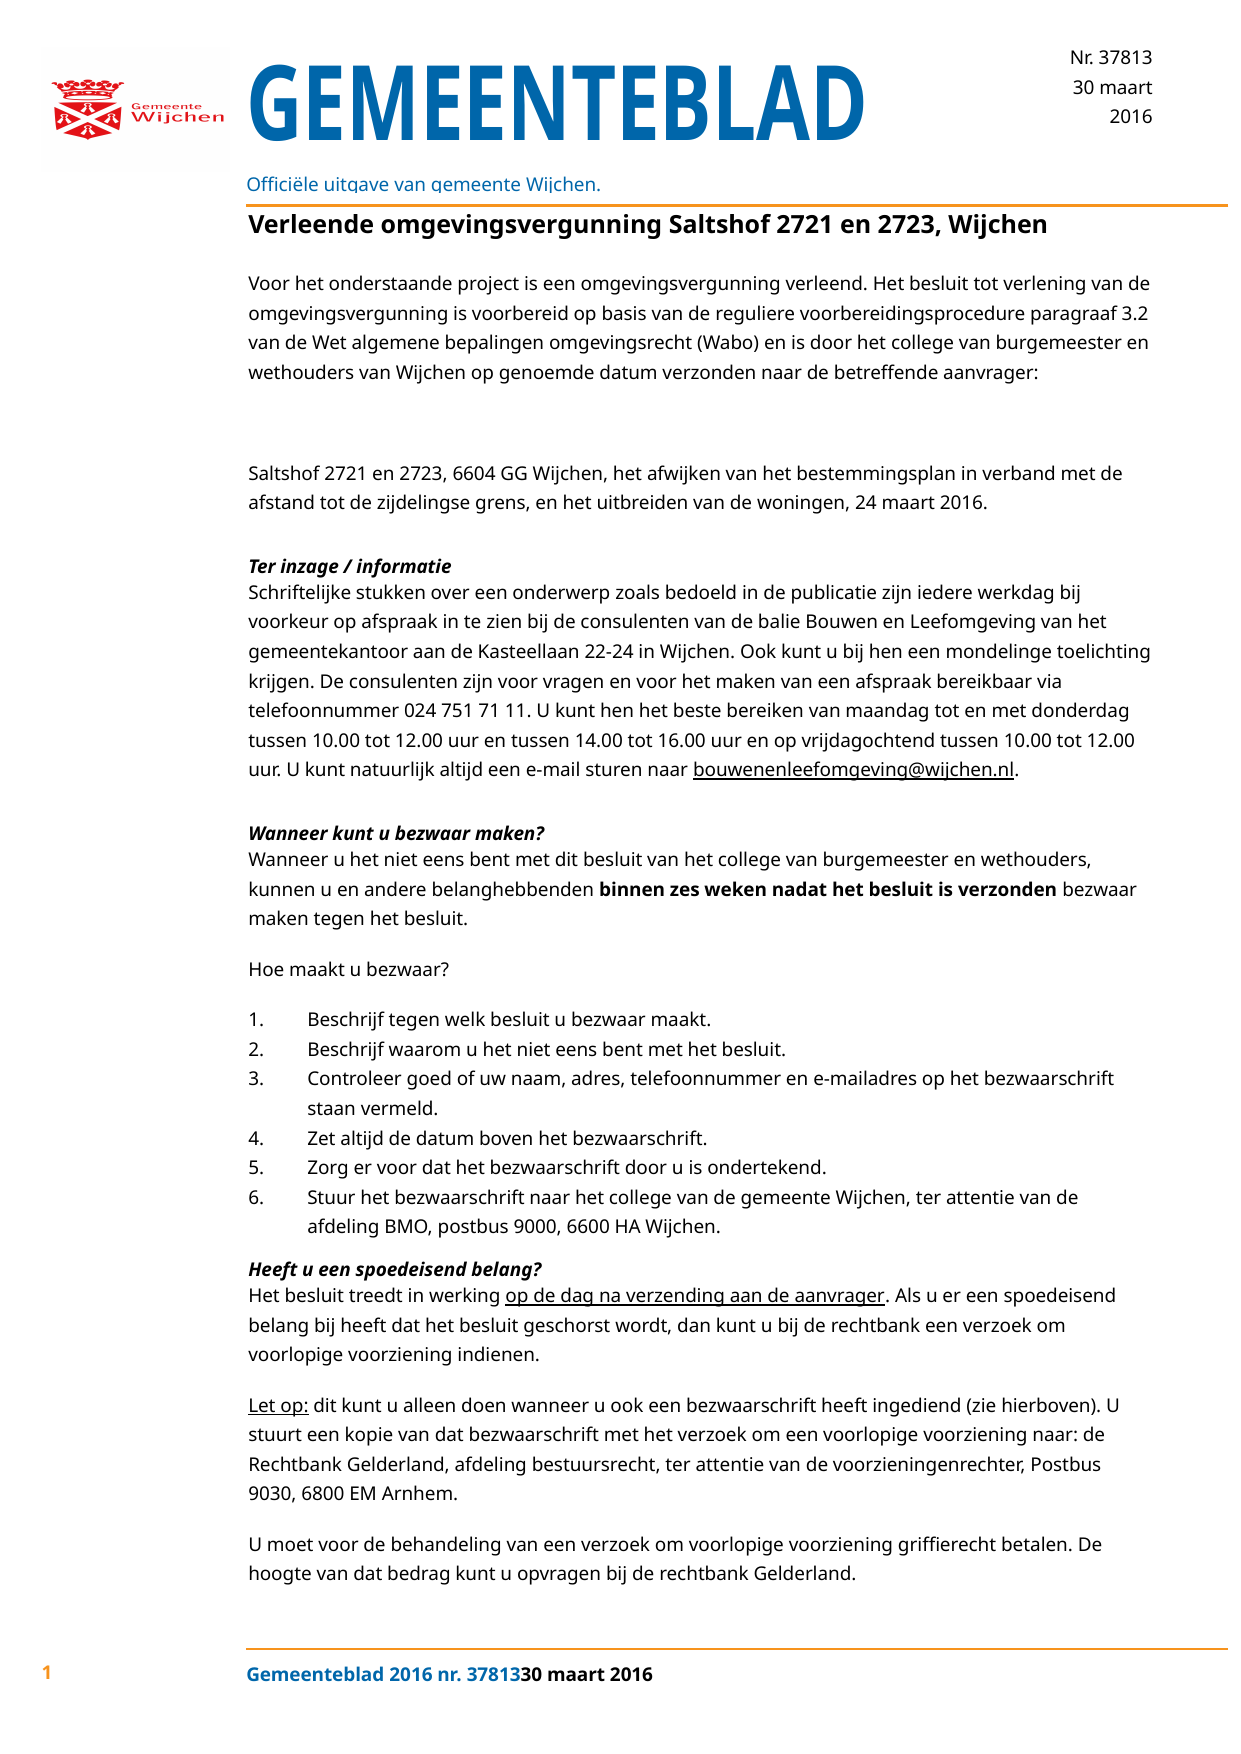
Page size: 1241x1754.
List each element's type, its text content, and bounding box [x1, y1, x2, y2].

list Beschrijf waarom u het niet eens bent met het besluit. [248, 1036, 1152, 1062]
list Zet altijd de datum boven het bezwaarschrift. [248, 1125, 1152, 1150]
text Saltshof 2721 en 2723, 6604 GG Wijchen, het afwijken van het bestemmingsplan in verband met de afstand tot de zijdelingse grens, en het uitbreiden van de woningen, 24 maart 2016. [248, 460, 1152, 515]
text Heeft u een spoedeisend belang? [248, 1257, 1152, 1282]
list Stuur het bezwaarschrift naar het college van de gemeente Wijchen, ter attentie van de afdeling BMO, postbus 9000, 6600 HA Wijchen. [248, 1184, 1152, 1239]
text Het besluit treedt in werking op de dag na verzending aan de aanvrager. Als u er een spoedeisend belang bij heeft dat het besluit geschorst wordt, dan kunt u bij de rechtbank een verzoek om voorlopige voorziening indienen. [248, 1282, 1152, 1367]
text Hoe maakt u bezwaar? [248, 956, 1152, 982]
text Wanneer u het niet eens bent met dit besluit van het college van burgemeester en wethouders, kunnen u en andere belanghebbenden binnen zes weken nadat het besluit is verzonden bezwaar maken tegen het besluit. [248, 846, 1152, 931]
list Zorg er voor dat het bezwaarschrift door u is ondertekend. [248, 1154, 1152, 1180]
text U moet voor de behandeling van een verzoek om voorlopige voorziening griffierecht betalen. De hoogte van dat bedrag kunt u opvragen bij de rechtbank Gelderland. [248, 1531, 1152, 1586]
text Ter inzage / informatie [248, 553, 1152, 579]
text Voor het onderstaande project is een omgevingsvergunning verleend. Het besluit tot verlening van de omgevingsvergunning is voorbereid op basis van de reguliere voorbereidingsprocedure paragraaf 3.2 van de Wet algemene bepalingen omgevingsrecht (Wabo) en is door het college van burgemeester en wethouders van Wijchen op genoemde datum verzonden naar de betreffende aanvrager: [248, 270, 1152, 385]
list Beschrijf tegen welk besluit u bezwaar maakt. [248, 1006, 1152, 1032]
list Controleer goed of uw naam, adres, telefoonnummer en e-mailadres op het bezwaarschrift staan vermeld. [248, 1066, 1152, 1121]
text Let op: dit kunt u alleen doen wanneer u ook een bezwaarschrift heeft ingediend (zie hierboven). U stuurt een kopie van dat bezwaarschrift met het verzoek om een voorlopige voorziening naar: de Rechtbank Gelderland, afdeling bestuursrecht, ter attentie van de voorzieningenrechter, Postbus 9030, 6800 EM Arnhem. [248, 1392, 1152, 1506]
text Verleende omgevingsvergunning Saltshof 2721 en 2723, Wijchen [248, 207, 1152, 241]
text Wanneer kunt u bezwaar maken? [248, 821, 1152, 846]
picture [41, 47, 231, 172]
text Schriftelijke stukken over een onderwerp zoals bedoeld in de publicatie zijn iedere werkdag bij voorkeur op afspraak in te zien bij de consulenten van de balie Bouwen en Leefomgeving van het gemeentekantoor aan de Kasteellaan 22-24 in Wijchen. Ook kunt u bij hen een mondelinge toelichting krijgen. De consulenten zijn voor vragen en voor het maken van een afspraak bereikbaar via telefoonnummer 024 751 71 11. U kunt hen het beste bereiken van maandag tot en met donderdag tussen 10.00 tot 12.00 uur en tussen 14.00 tot 16.00 uur en op vrijdagochtend tussen 10.00 tot 12.00 uur. U kunt natuurlijk altijd een e-mail sturen naar bouwenenleefomgeving@wijchen.nl. [248, 579, 1152, 782]
